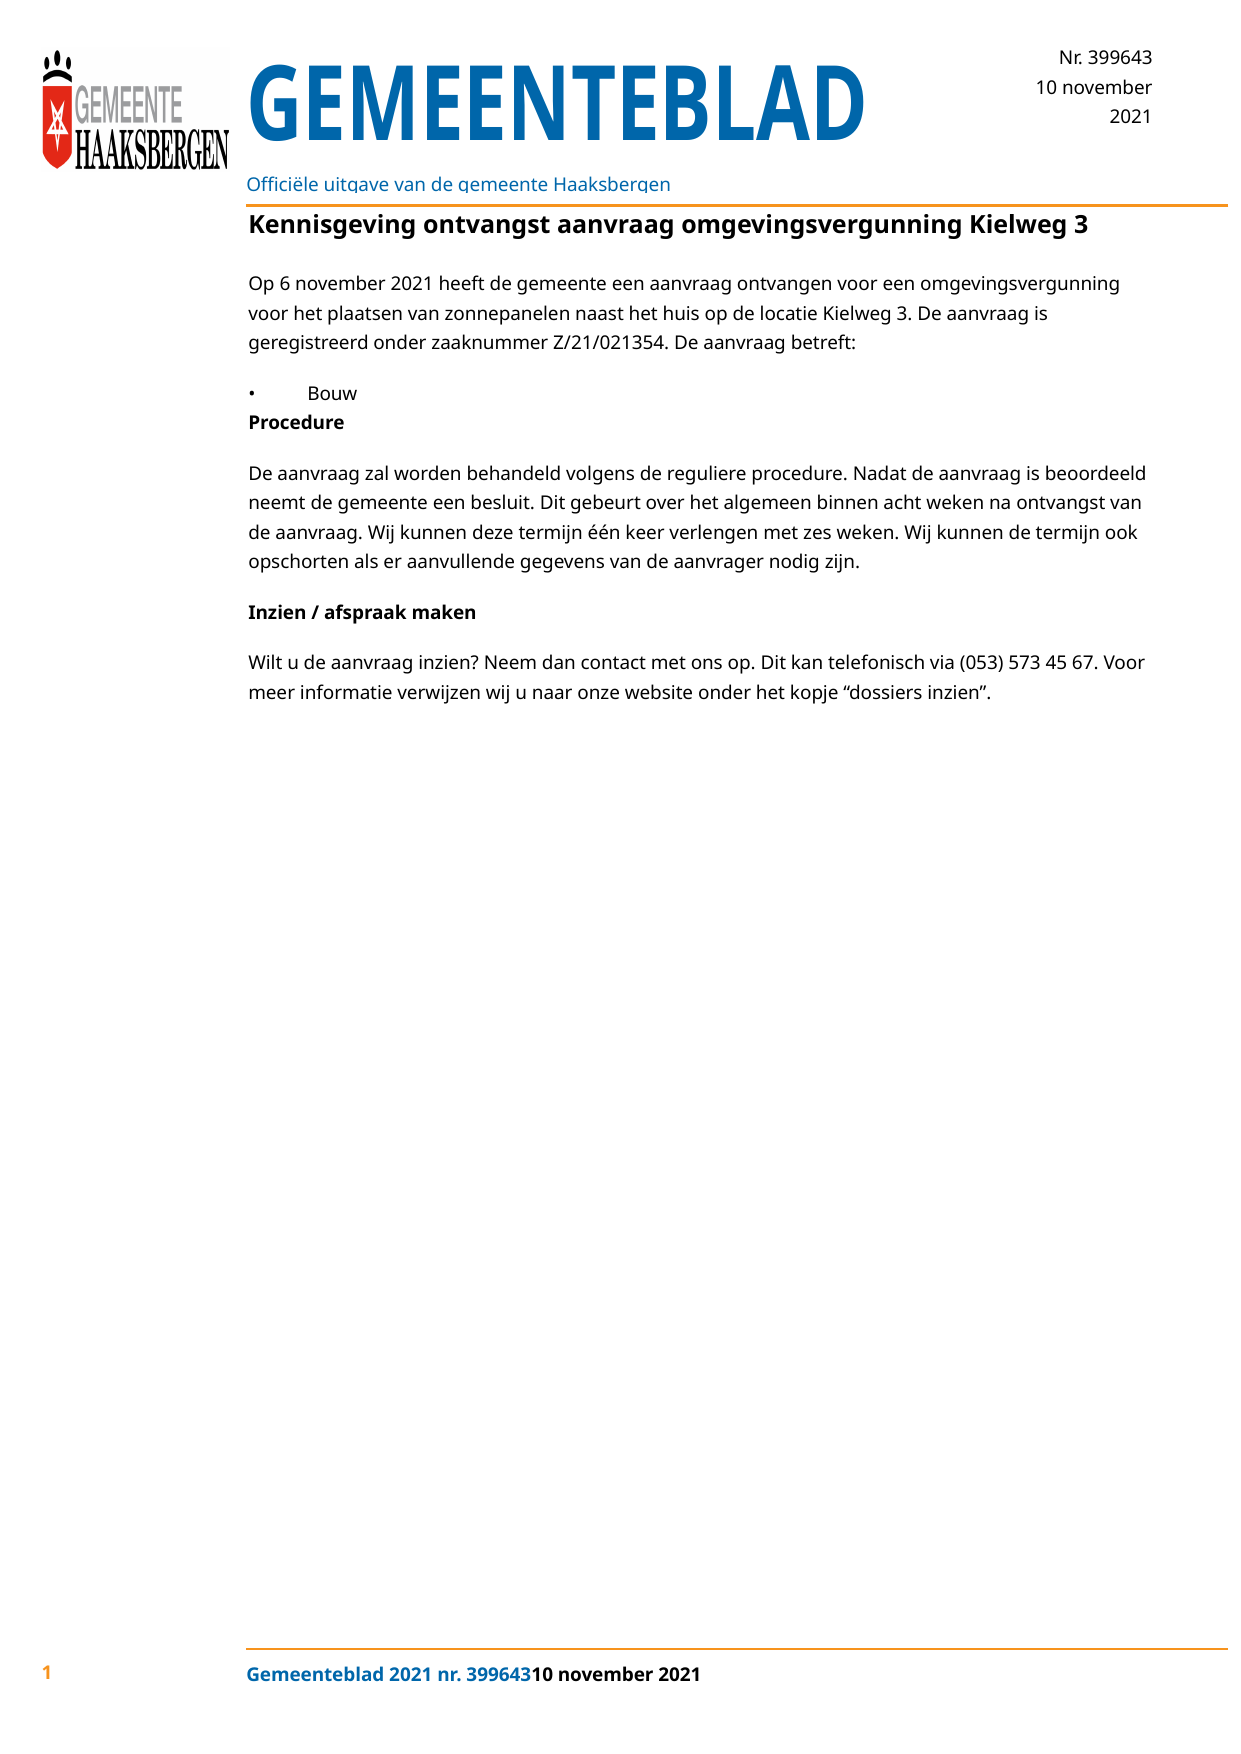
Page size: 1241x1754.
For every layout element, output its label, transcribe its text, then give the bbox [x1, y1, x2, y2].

text Kennisgeving ontvangst aanvraag omgevingsvergunning Kielweg 3 [248, 207, 1152, 241]
text Wilt u de aanvraag inzien? Neem dan contact met ons op. Dit kan telefonisch via (053) 573 45 67. Voor meer informatie verwijzen wij u naar onze website onder het kopje “dossiers inzien”. [248, 649, 1152, 705]
list Bouw [248, 380, 1152, 406]
picture [41, 47, 231, 172]
text Inzien / afspraak maken [248, 599, 1152, 625]
text De aanvraag zal worden behandeld volgens de reguliere procedure. Nadat de aanvraag is beoordeeld neemt de gemeente een besluit. Dit gebeurt over het algemeen binnen acht weken na ontvangst van de aanvraag. Wij kunnen deze termijn één keer verlengen met zes weken. Wij kunnen de termijn ook opschorten als er aanvullende gegevens van de aanvrager nodig zijn. [248, 460, 1152, 574]
text Procedure [248, 409, 1152, 435]
text Op 6 november 2021 heeft de gemeente een aanvraag ontvangen voor een omgevingsvergunning voor het plaatsen van zonnepanelen naast het huis op de locatie Kielweg 3. De aanvraag is geregistreerd onder zaaknummer Z/21/021354. De aanvraag betreft: [248, 270, 1152, 355]
